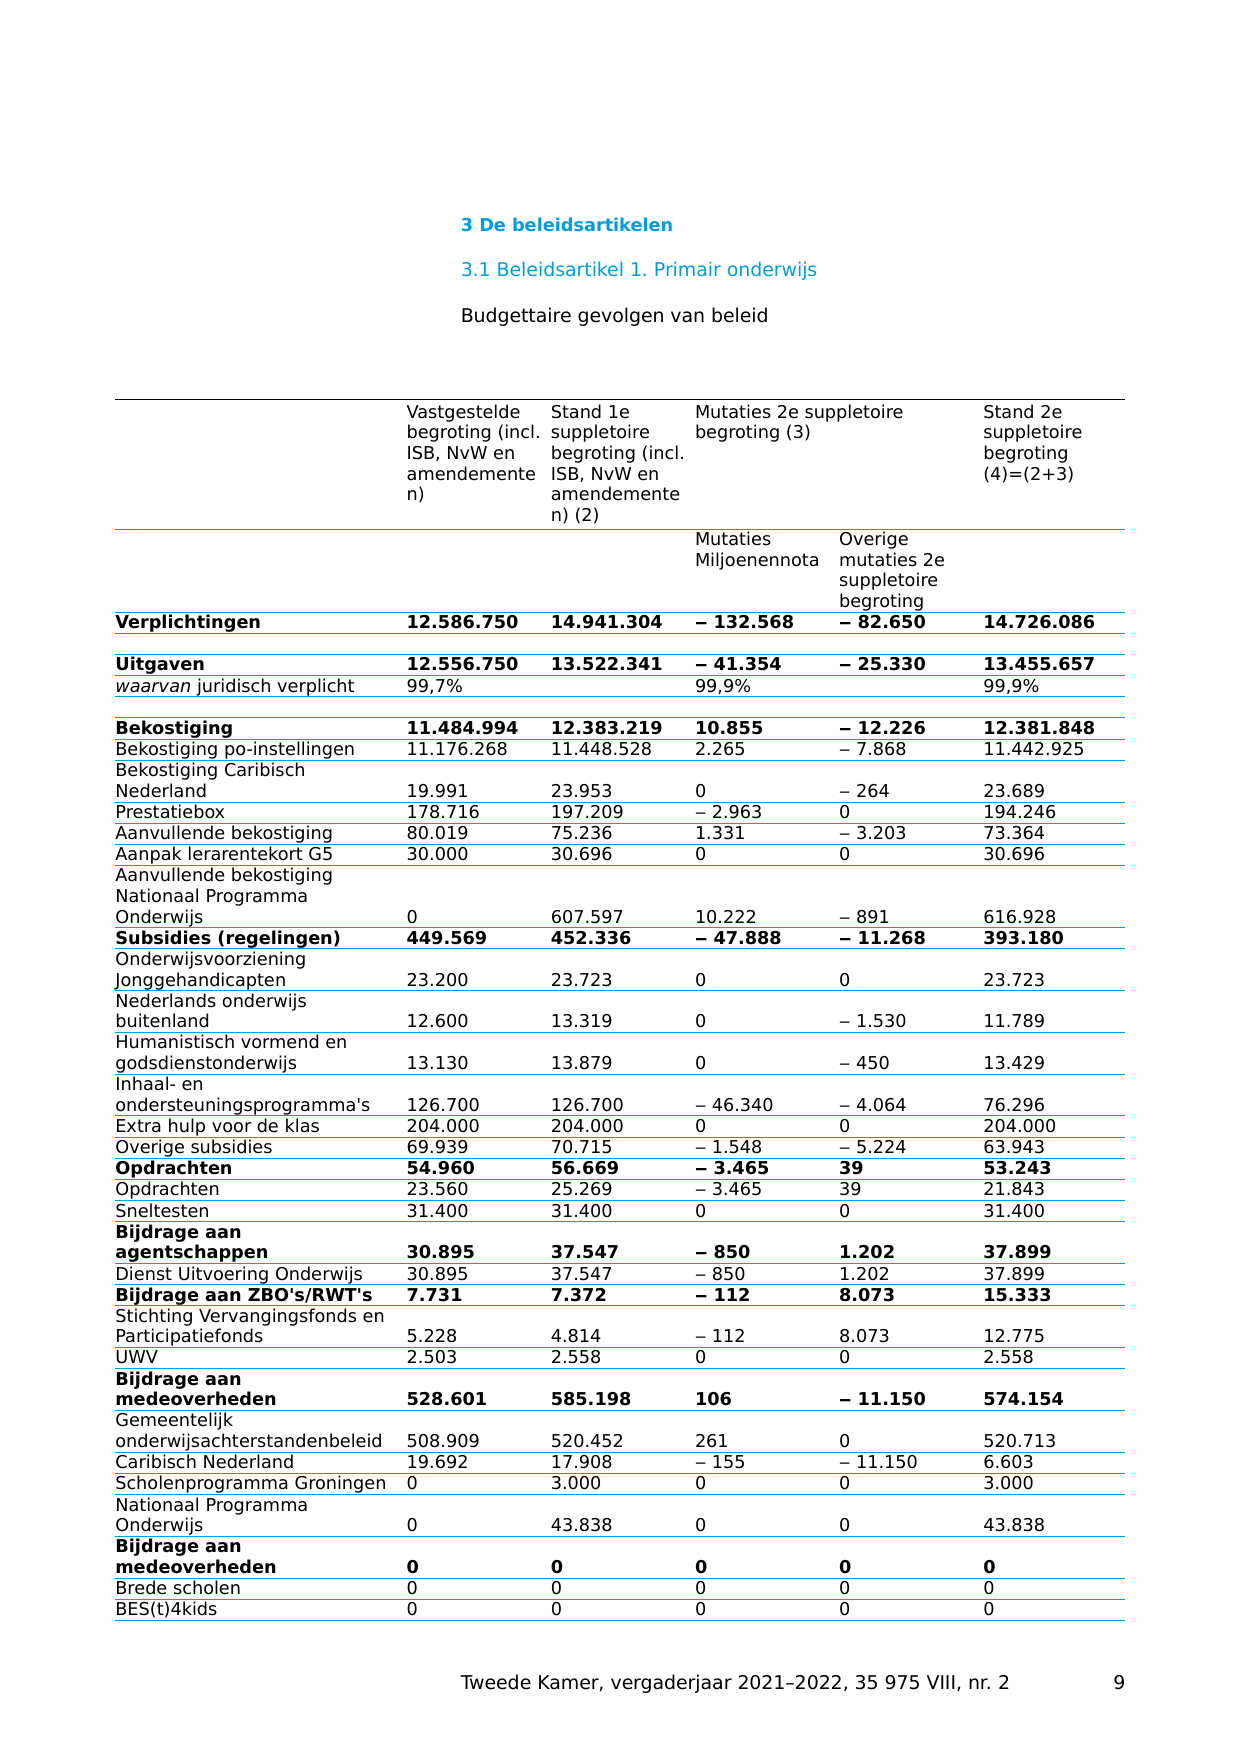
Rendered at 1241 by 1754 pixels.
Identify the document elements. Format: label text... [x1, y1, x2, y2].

table_cell 261 [692, 1411, 836, 1452]
table_cell [259, 530, 403, 612]
table_cell 99,9% [980, 676, 1125, 696]
table_cell 2.265 [692, 740, 836, 759]
table_cell ‒ 11.150 [836, 1369, 980, 1410]
table_cell 0 [980, 1600, 1125, 1620]
table_cell Opdrachten [115, 1159, 403, 1179]
table_cell 37.899 [980, 1222, 1125, 1263]
table_cell 31.400 [980, 1201, 1125, 1221]
table_cell ‒ 1.548 [692, 1138, 836, 1158]
table_cell 31.400 [548, 1201, 692, 1221]
table_cell [836, 634, 980, 654]
table_cell 585.198 [548, 1369, 692, 1410]
table_cell 1.331 [692, 824, 836, 844]
table_cell 10.222 [692, 866, 836, 927]
table_cell 7.731 [404, 1285, 548, 1305]
table_cell ‒ 82.650 [836, 613, 980, 633]
table_cell [548, 697, 692, 717]
table_cell 17.908 [548, 1453, 692, 1473]
table_cell 23.953 [548, 761, 692, 801]
table_cell Bekostiging po-instellingen [115, 740, 403, 759]
table_cell 2.558 [980, 1348, 1125, 1368]
table_cell 0 [404, 1600, 548, 1620]
table_cell 8.073 [836, 1306, 980, 1347]
table_cell 0 [692, 1201, 836, 1221]
table_cell Bijdrage aan medeoverheden [115, 1369, 403, 1410]
table_cell 194.246 [980, 803, 1125, 822]
table_cell 0 [980, 1579, 1125, 1599]
table_cell 106 [692, 1369, 836, 1410]
table_cell 0 [836, 1348, 980, 1368]
table_cell 10.855 [692, 718, 836, 738]
table_cell 31.400 [404, 1201, 548, 1221]
table_cell 126.700 [548, 1075, 692, 1115]
table_cell 6.603 [980, 1453, 1125, 1473]
table_cell ‒ 12.226 [836, 718, 980, 738]
table_cell Humanistisch vormend en godsdienstonderwijs [115, 1033, 403, 1074]
table_cell 3.000 [980, 1474, 1125, 1494]
table_cell 30.895 [404, 1264, 548, 1284]
table_cell ‒ 891 [836, 866, 980, 927]
table_cell [115, 634, 259, 654]
table_cell Gemeentelijk onderwijsachterstandenbeleid [115, 1411, 403, 1452]
table_cell Vastgestelde begroting (incl. ISB, NvW en amendementen) [404, 400, 548, 528]
table_cell 12.556.750 [404, 655, 548, 675]
table_cell 0 [836, 1116, 980, 1137]
table_cell 0 [404, 866, 548, 927]
table_cell Bijdrage aan ZBO's/RWT's [115, 1285, 403, 1305]
table_cell 616.928 [980, 866, 1125, 927]
table_cell 70.715 [548, 1138, 692, 1158]
table_cell [836, 676, 980, 696]
table_cell 11.484.994 [404, 718, 548, 738]
table_cell 12.381.848 [980, 718, 1125, 738]
table_cell ‒ 7.868 [836, 740, 980, 759]
table_cell 23.560 [404, 1180, 548, 1200]
table_cell 12.383.219 [548, 718, 692, 738]
table_cell Bekostiging [115, 718, 403, 738]
table_cell 0 [404, 1474, 548, 1494]
table_cell Verplichtingen [115, 613, 403, 633]
table_cell 69.939 [404, 1138, 548, 1158]
table_cell 13.130 [404, 1033, 548, 1074]
table_cell 0 [836, 1600, 980, 1620]
table_cell 0 [692, 1116, 836, 1137]
table_cell ‒ 112 [692, 1306, 836, 1347]
table_cell 56.669 [548, 1159, 692, 1179]
table_cell 204.000 [404, 1116, 548, 1137]
table_cell 574.154 [980, 1369, 1125, 1410]
table_cell Overige mutaties 2e suppletoire begroting [836, 530, 980, 612]
table_cell 0 [692, 1600, 836, 1620]
table_cell ‒ 2.963 [692, 803, 836, 822]
table_cell ‒ 25.330 [836, 655, 980, 675]
table_cell Aanpak lerarentekort G5 [115, 845, 403, 865]
table_cell [548, 676, 692, 696]
table_cell 13.319 [548, 991, 692, 1032]
table_cell 53.243 [980, 1159, 1125, 1179]
table_cell ‒ 3.465 [692, 1180, 836, 1200]
table_cell [404, 697, 548, 717]
table_cell ‒ 264 [836, 761, 980, 801]
table_cell 1.202 [836, 1264, 980, 1284]
table_cell Bijdrage aan agentschappen [115, 1222, 403, 1263]
table_cell ‒ 450 [836, 1033, 980, 1074]
table_cell 0 [692, 1579, 836, 1599]
table_cell Overige subsidies [115, 1138, 403, 1158]
table_cell [980, 697, 1125, 717]
table_cell 7.372 [548, 1285, 692, 1305]
table_cell 0 [836, 1474, 980, 1494]
table_cell 11.789 [980, 991, 1125, 1032]
table_cell [404, 634, 548, 654]
table_cell ‒ 47.888 [692, 928, 836, 948]
table_cell Nederlands onderwijs buitenland [115, 991, 403, 1032]
table_cell Stand 1e suppletoire begroting (incl. ISB, NvW en amendementen) (2) [548, 400, 692, 528]
table_cell [980, 634, 1125, 654]
table_cell Stand 2e suppletoire begroting (4)=(2+3) [980, 400, 1125, 528]
table_cell [115, 697, 259, 717]
table_cell Onderwijsvoorziening Jonggehandicapten [115, 949, 403, 990]
table_cell 2.503 [404, 1348, 548, 1368]
table_cell 0 [836, 1579, 980, 1599]
table_cell 43.838 [548, 1495, 692, 1536]
table_cell 0 [548, 1537, 692, 1577]
table_cell 13.429 [980, 1033, 1125, 1074]
title Budgettaire gevolgen van beleid [461, 305, 1125, 327]
table_cell 13.879 [548, 1033, 692, 1074]
table_cell 30.696 [548, 845, 692, 865]
table_cell Dienst Uitvoering Onderwijs [115, 1264, 403, 1284]
table_cell 0 [692, 1495, 836, 1536]
table_cell Bijdrage aan medeoverheden [115, 1537, 403, 1577]
table_cell ‒ 11.150 [836, 1453, 980, 1473]
table_cell Aanvullende bekostiging Nationaal Programma Onderwijs [115, 866, 403, 927]
table_cell 25.269 [548, 1180, 692, 1200]
table_cell ‒ 11.268 [836, 928, 980, 948]
table_cell 449.569 [404, 928, 548, 948]
table_cell [692, 634, 836, 654]
table_cell 0 [980, 1537, 1125, 1577]
table_cell 11.176.268 [404, 740, 548, 759]
table_header Tabel 5 Budgettaire gevolgen van beleid, beleidsartikel 1 (Tweede suppletoire begroting) (bedragen x € 1.000) [115, 351, 1125, 398]
table_cell ‒ 155 [692, 1453, 836, 1473]
table_cell 1.202 [836, 1222, 980, 1263]
table_cell Extra hulp voor de klas [115, 1116, 403, 1137]
table_cell [259, 634, 403, 654]
table_cell [692, 697, 836, 717]
table_cell 23.723 [548, 949, 692, 990]
table_cell 508.909 [404, 1411, 548, 1452]
table_cell ‒ 112 [692, 1285, 836, 1305]
table_cell Aanvullende bekostiging [115, 824, 403, 844]
table_cell 0 [692, 1537, 836, 1577]
table_cell Bekostiging Caribisch Nederland [115, 761, 403, 801]
table_cell 0 [404, 1579, 548, 1599]
table_cell Sneltesten [115, 1201, 403, 1221]
table_cell 8.073 [836, 1285, 980, 1305]
table_cell Scholenprogramma Groningen [115, 1474, 403, 1494]
table_cell 37.547 [548, 1222, 692, 1263]
table_cell ‒ 3.203 [836, 824, 980, 844]
table_cell 0 [548, 1600, 692, 1620]
table_cell 14.941.304 [548, 613, 692, 633]
table_cell 0 [836, 845, 980, 865]
table_cell Stichting Vervangingsfonds en Participatiefonds [115, 1306, 403, 1347]
table_cell Subsidies (regelingen) [115, 928, 403, 948]
table_cell ‒ 46.340 [692, 1075, 836, 1115]
table_cell 54.960 [404, 1159, 548, 1179]
table_cell 0 [692, 1474, 836, 1494]
table_cell 19.692 [404, 1453, 548, 1473]
table_cell [980, 530, 1125, 612]
table_cell 12.600 [404, 991, 548, 1032]
table_cell [836, 697, 980, 717]
table_cell 12.586.750 [404, 613, 548, 633]
table_cell 0 [836, 1411, 980, 1452]
table_cell 63.943 [980, 1138, 1125, 1158]
table_cell 0 [692, 761, 836, 801]
table_cell 30.696 [980, 845, 1125, 865]
table_cell 23.200 [404, 949, 548, 990]
table_cell 11.448.528 [548, 740, 692, 759]
table_cell ‒ 850 [692, 1264, 836, 1284]
table_cell 75.236 [548, 824, 692, 844]
table_cell 39 [836, 1180, 980, 1200]
table_cell [404, 530, 548, 612]
table_cell Mutaties Miljoenennota [692, 530, 836, 612]
table_cell 393.180 [980, 928, 1125, 948]
table_cell 178.716 [404, 803, 548, 822]
table_cell 30.895 [404, 1222, 548, 1263]
table_cell 30.000 [404, 845, 548, 865]
table_cell 0 [836, 1201, 980, 1221]
table_cell 39 [836, 1159, 980, 1179]
table_cell 37.899 [980, 1264, 1125, 1284]
table_cell [259, 697, 403, 717]
table_cell 520.713 [980, 1411, 1125, 1452]
table_cell 5.228 [404, 1306, 548, 1347]
table_cell 204.000 [548, 1116, 692, 1137]
table_cell ‒ 4.064 [836, 1075, 980, 1115]
table_cell [115, 530, 259, 612]
table_cell ‒ 5.224 [836, 1138, 980, 1158]
table_cell 0 [548, 1579, 692, 1599]
table_cell Mutaties 2e suppletoire begroting (3) [692, 400, 980, 528]
table_cell Nationaal Programma Onderwijs [115, 1495, 403, 1536]
table_cell 73.364 [980, 824, 1125, 844]
table_cell Caribisch Nederland [115, 1453, 403, 1473]
table_cell 452.336 [548, 928, 692, 948]
table_cell 204.000 [980, 1116, 1125, 1137]
table_cell 76.296 [980, 1075, 1125, 1115]
table_cell Inhaal- en ondersteuningsprogramma's [115, 1075, 403, 1115]
table_cell [259, 400, 403, 528]
table_cell 23.723 [980, 949, 1125, 990]
table_cell 12.775 [980, 1306, 1125, 1347]
table_cell 0 [404, 1495, 548, 1536]
table_cell 99,9% [692, 676, 836, 696]
table_cell 0 [836, 1537, 980, 1577]
table_cell 126.700 [404, 1075, 548, 1115]
table_cell 4.814 [548, 1306, 692, 1347]
table_cell 0 [692, 1348, 836, 1368]
table_cell 21.843 [980, 1180, 1125, 1200]
table_cell 528.601 [404, 1369, 548, 1410]
table_cell Uitgaven [115, 655, 403, 675]
table_cell [548, 634, 692, 654]
table_cell Opdrachten [115, 1180, 403, 1200]
table_cell ‒ 1.530 [836, 991, 980, 1032]
table_cell 0 [692, 1033, 836, 1074]
table_cell BES(t)4kids [115, 1600, 403, 1620]
table_cell 23.689 [980, 761, 1125, 801]
table_cell 0 [836, 1495, 980, 1536]
table_cell 37.547 [548, 1264, 692, 1284]
table_cell 2.558 [548, 1348, 692, 1368]
table_cell 0 [836, 803, 980, 822]
table_cell waarvan juridisch verplicht [115, 676, 403, 696]
table_cell 0 [836, 949, 980, 990]
title 3 De beleidsartikelen [461, 213, 1125, 236]
table_cell 19.991 [404, 761, 548, 801]
table_cell 607.597 [548, 866, 692, 927]
table_cell 0 [692, 949, 836, 990]
table_cell 3.000 [548, 1474, 692, 1494]
table_cell ‒ 132.568 [692, 613, 836, 633]
table_cell [115, 400, 259, 528]
table_cell Prestatiebox [115, 803, 403, 822]
title 3.1 Beleidsartikel 1. Primair onderwijs [461, 259, 1125, 281]
table_cell 0 [404, 1537, 548, 1577]
table_cell 13.522.341 [548, 655, 692, 675]
table_cell 99,7% [404, 676, 548, 696]
table_cell 11.442.925 [980, 740, 1125, 759]
table_cell 43.838 [980, 1495, 1125, 1536]
table_cell UWV [115, 1348, 403, 1368]
table_cell 197.209 [548, 803, 692, 822]
table_cell [548, 530, 692, 612]
table_cell 80.019 [404, 824, 548, 844]
table_cell 520.452 [548, 1411, 692, 1452]
table_cell ‒ 41.354 [692, 655, 836, 675]
table_cell 0 [692, 845, 836, 865]
table_cell 14.726.086 [980, 613, 1125, 633]
table_cell ‒ 850 [692, 1222, 836, 1263]
table_cell 13.455.657 [980, 655, 1125, 675]
table_cell ‒ 3.465 [692, 1159, 836, 1179]
table_cell Brede scholen [115, 1579, 403, 1599]
table_cell 0 [692, 991, 836, 1032]
table_cell 15.333 [980, 1285, 1125, 1305]
